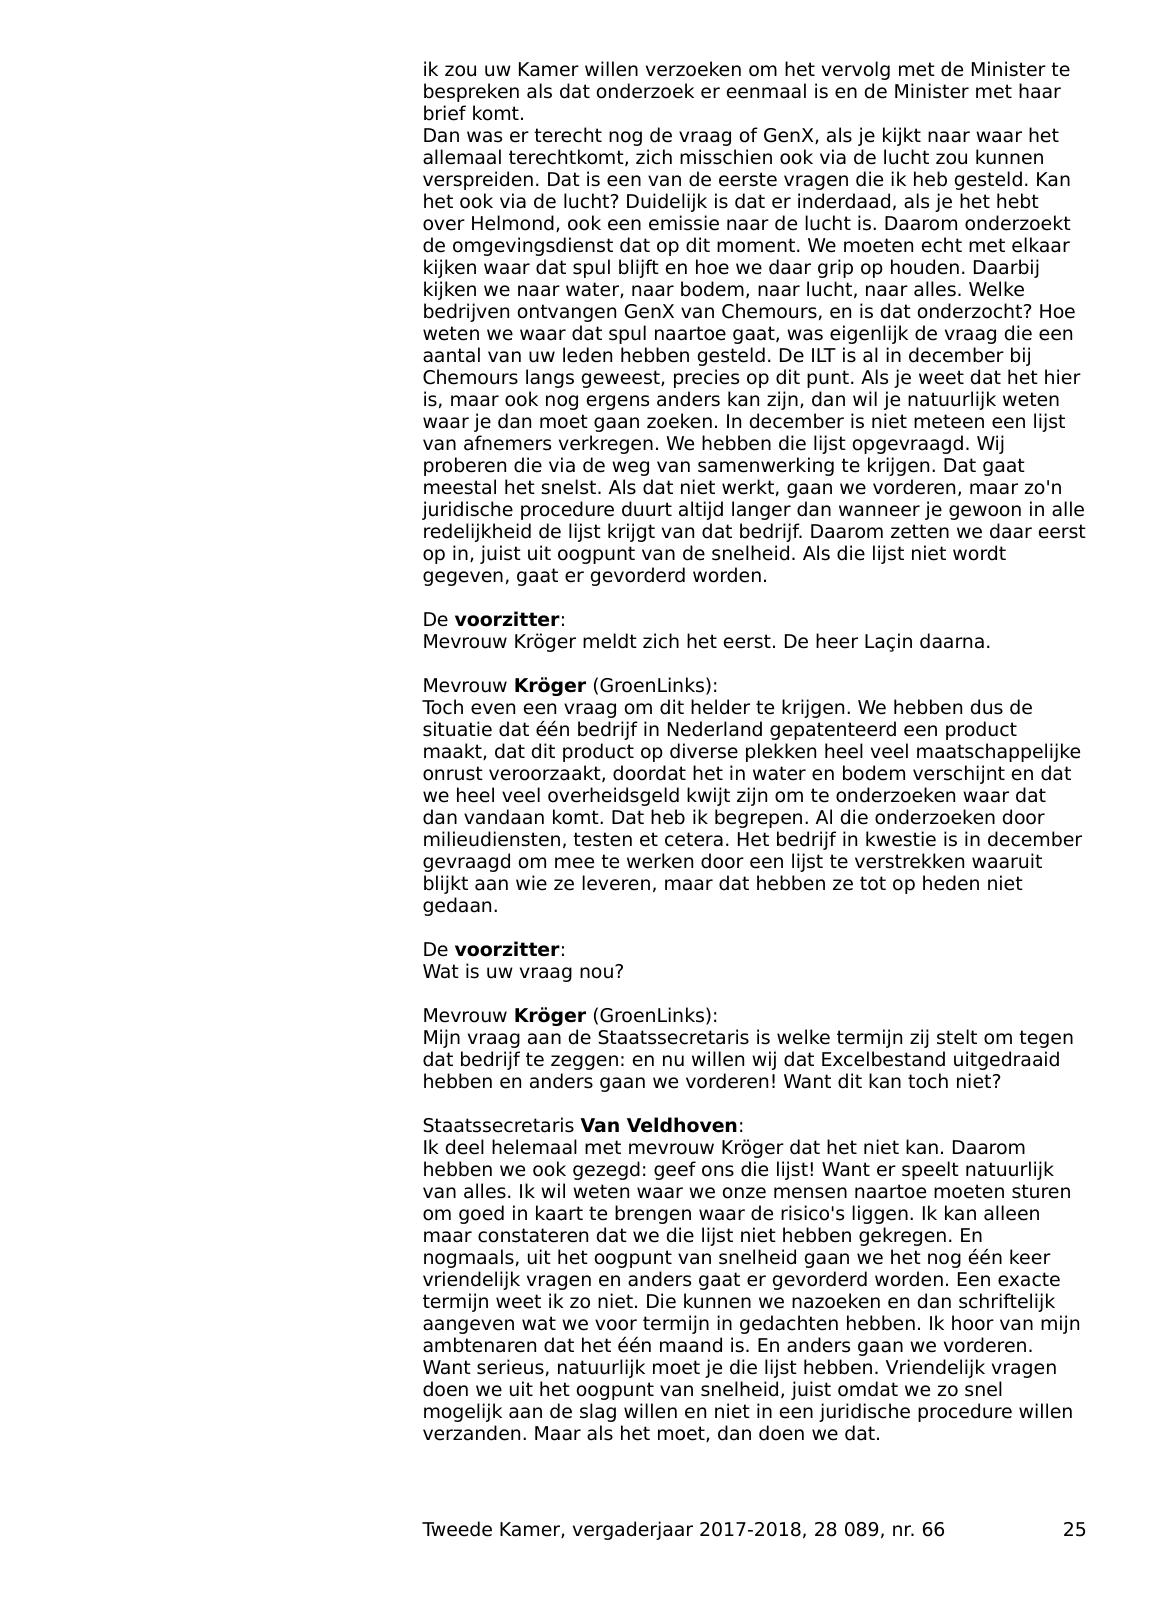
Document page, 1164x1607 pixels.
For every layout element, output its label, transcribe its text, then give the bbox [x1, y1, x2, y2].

text Ik deel helemaal met mevrouw Kröger dat het niet kan. Daarom hebben we ook gezegd: geef ons die lijst! Want er speelt natuurlijk van alles. Ik wil weten waar we onze mensen naartoe moeten sturen om goed in kaart te brengen waar de risico's liggen. Ik kan alleen maar constateren dat we die lijst niet hebben gekregen. En nogmaals, uit het oogpunt van snelheid gaan we het nog één keer vriendelijk vragen en anders gaat er gevorderd worden. Een exacte termijn weet ik zo niet. Die kunnen we nazoeken en dan schriftelijk aangeven wat we voor termijn in gedachten hebben. Ik hoor van mijn ambtenaren dat het één maand is. En anders gaan we vorderen. Want serieus, natuurlijk moet je die lijst hebben. Vriendelijk vragen doen we uit het oogpunt van snelheid, juist omdat we zo snel mogelijk aan de slag willen en niet in een juridische procedure willen verzanden. Maar als het moet, dan doen we dat. [422, 1137, 1087, 1445]
text ik zou uw Kamer willen verzoeken om het vervolg met de Minister te bespreken als dat onderzoek er eenmaal is en de Minister met haar brief komt. [422, 59, 1087, 125]
text De voorzitter: [422, 939, 1087, 961]
text Wat is uw vraag nou? [422, 961, 1087, 983]
text Toch even een vraag om dit helder te krijgen. We hebben dus de situatie dat één bedrijf in Nederland gepatenteerd een product maakt, dat dit product op diverse plekken heel veel maatschappelijke onrust veroorzaakt, doordat het in water en bodem verschijnt en dat we heel veel overheidsgeld kwijt zijn om te onderzoeken waar dat dan vandaan komt. Dat heb ik begrepen. Al die onderzoeken door milieudiensten, testen et cetera. Het bedrijf in kwestie is in december gevraagd om mee te werken door een lijst te verstrekken waaruit blijkt aan wie ze leveren, maar dat hebben ze tot op heden niet gedaan. [422, 697, 1087, 917]
text Dan was er terecht nog de vraag of GenX, als je kijkt naar waar het allemaal terechtkomt, zich misschien ook via de lucht zou kunnen verspreiden. Dat is een van de eerste vragen die ik heb gesteld. Kan het ook via de lucht? Duidelijk is dat er inderdaad, als je het hebt over Helmond, ook een emissie naar de lucht is. Daarom onderzoekt de omgevingsdienst dat op dit moment. We moeten echt met elkaar kijken waar dat spul blijft en hoe we daar grip op houden. Daarbij kijken we naar water, naar bodem, naar lucht, naar alles. Welke bedrijven ontvangen GenX van Chemours, en is dat onderzocht? Hoe weten we waar dat spul naartoe gaat, was eigenlijk de vraag die een aantal van uw leden hebben gesteld. De ILT is al in december bij Chemours langs geweest, precies op dit punt. Als je weet dat het hier is, maar ook nog ergens anders kan zijn, dan wil je natuurlijk weten waar je dan moet gaan zoeken. In december is niet meteen een lijst van afnemers verkregen. We hebben die lijst opgevraagd. Wij proberen die via de weg van samenwerking te krijgen. Dat gaat meestal het snelst. Als dat niet werkt, gaan we vorderen, maar zo'n juridische procedure duurt altijd langer dan wanneer je gewoon in alle redelijkheid de lijst krijgt van dat bedrijf. Daarom zetten we daar eerst op in, juist uit oogpunt van de snelheid. Als die lijst niet wordt gegeven, gaat er gevorderd worden. [422, 125, 1087, 587]
text Mevrouw Kröger (GroenLinks): [422, 1005, 1087, 1027]
text Mevrouw Kröger meldt zich het eerst. De heer Laçin daarna. [422, 631, 1087, 653]
text De voorzitter: [422, 609, 1087, 631]
text Mevrouw Kröger (GroenLinks): [422, 675, 1087, 697]
text Staatssecretaris Van Veldhoven: [422, 1115, 1087, 1137]
text Mijn vraag aan de Staatssecretaris is welke termijn zij stelt om tegen dat bedrijf te zeggen: en nu willen wij dat Excelbestand uitgedraaid hebben en anders gaan we vorderen! Want dit kan toch niet? [422, 1027, 1087, 1093]
